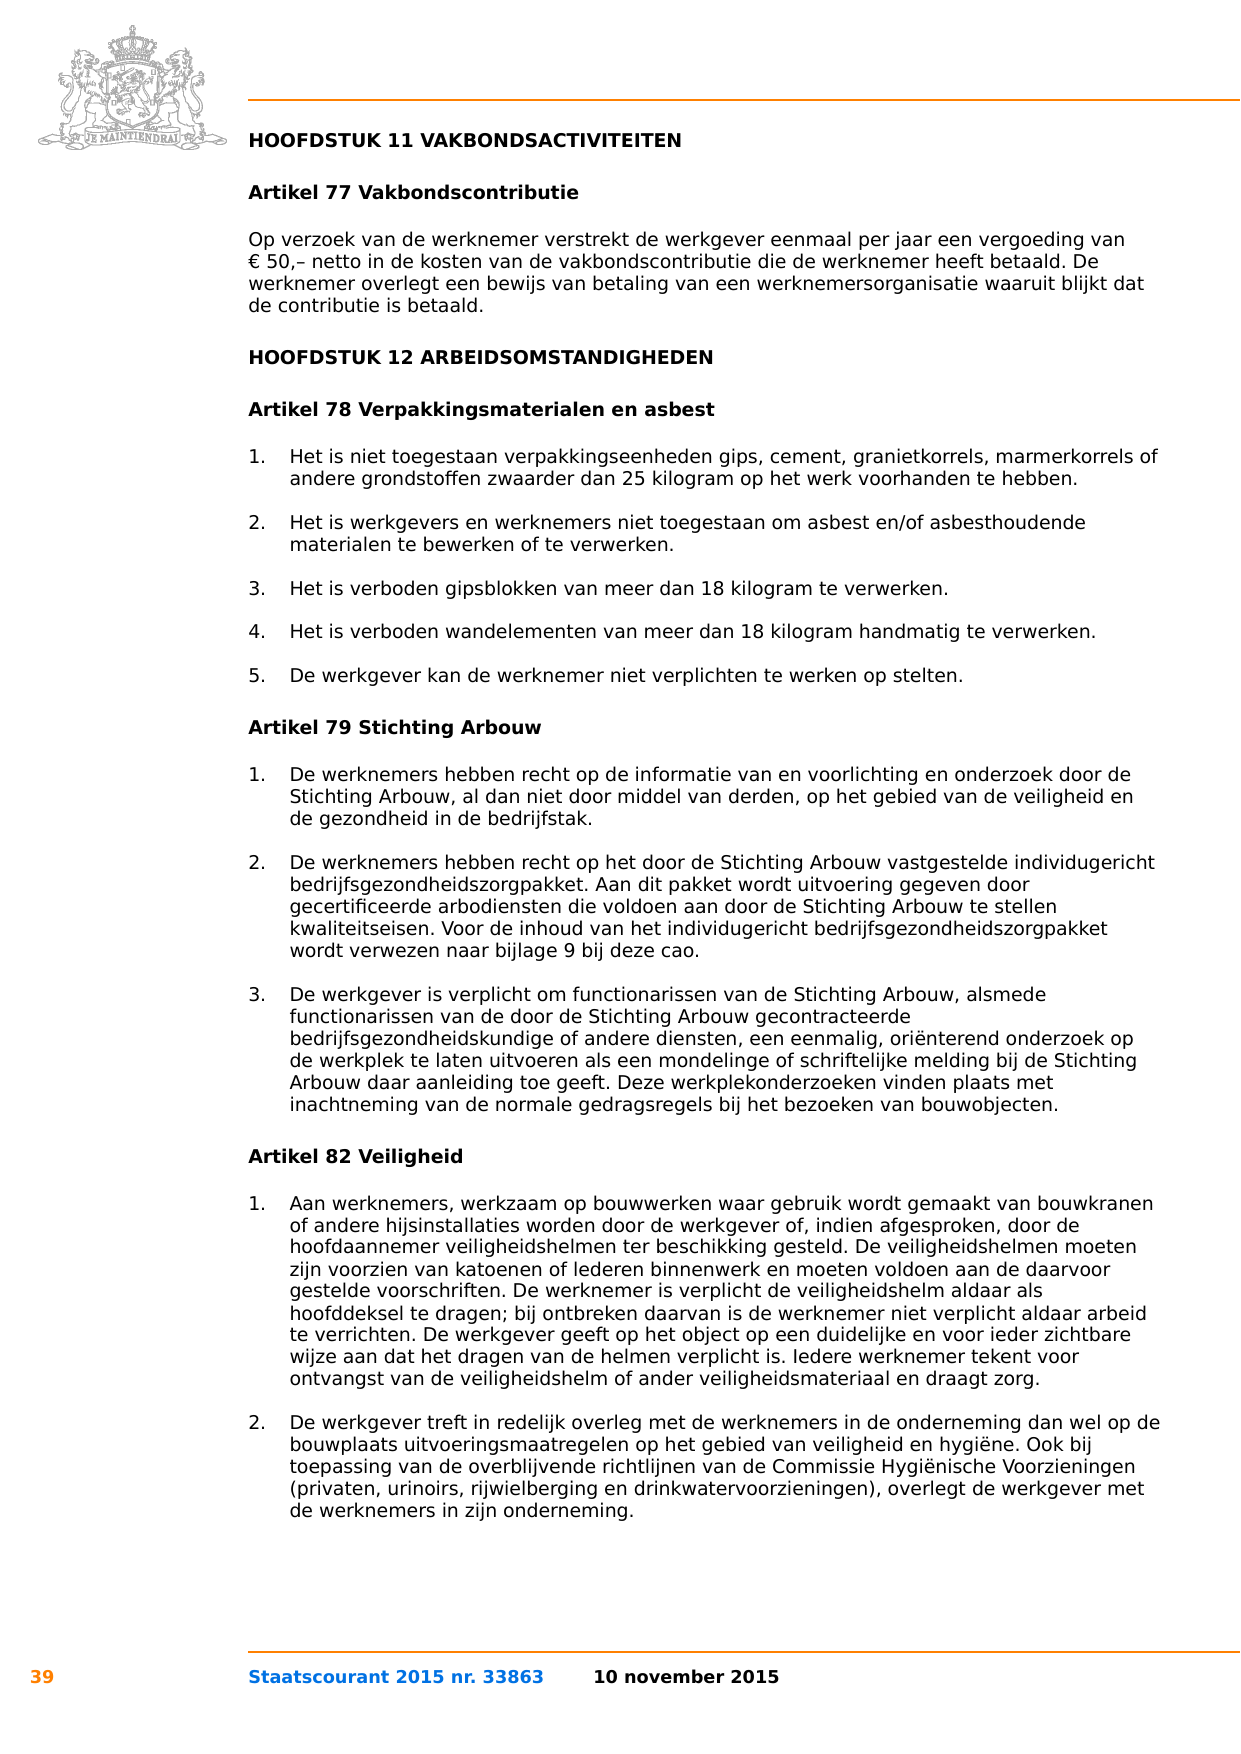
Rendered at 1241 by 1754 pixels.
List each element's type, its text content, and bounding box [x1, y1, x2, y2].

text 1. Het is niet toegestaan verpakkingseenheden gips, cement, granietkorrels, marmerkorrels of andere grondstoffen zwaarder dan 25 kilogram op het werk voorhanden te hebben. [248, 446, 1163, 490]
text 3. Het is verboden gipsblokken van meer dan 18 kilogram te verwerken. [248, 577, 1163, 599]
subtitle Artikel 79 Stichting Arbouw [248, 717, 1163, 739]
text 2. De werkgever treft in redelijk overleg met de werknemers in de onderneming dan wel op de bouwplaats uitvoeringsmaatregelen op het gebied van veiligheid en hygiëne. Ook bij toepassing van de overblijvende richtlijnen van de Commissie Hygiënische Voorzieningen (privaten, urinoirs, rijwielberging en drinkwatervoorzieningen), overlegt de werkgever met de werknemers in zijn onderneming. [248, 1412, 1163, 1522]
text 2. Het is werkgevers en werknemers niet toegestaan om asbest en/of asbesthoudende materialen te bewerken of te verwerken. [248, 512, 1163, 556]
text 1. Aan werknemers, werkzaam op bouwwerken waar gebruik wordt gemaakt van bouwkranen of andere hijsinstallaties worden door de werkgever of, indien afgesproken, door de hoofdaannemer veiligheidshelmen ter beschikking gesteld. De veiligheidshelmen moeten zijn voorzien van katoenen of lederen binnenwerk en moeten voldoen aan de daarvoor gestelde voorschriften. De werknemer is verplicht de veiligheidshelm aldaar als hoofddeksel te dragen; bij ontbreken daarvan is de werknemer niet verplicht aldaar arbeid te verrichten. De werkgever geeft op het object op een duidelijke en voor ieder zichtbare wijze aan dat het dragen van de helmen verplicht is. Iedere werknemer tekent voor ontvangst van de veiligheidshelm of ander veiligheidsmateriaal en draagt zorg. [248, 1192, 1163, 1390]
subtitle Artikel 82 Veiligheid [248, 1146, 1163, 1167]
text 2. De werknemers hebben recht op het door de Stichting Arbouw vastgestelde individugericht bedrijfsgezondheidszorgpakket. Aan dit pakket wordt uitvoering gegeven door gecertificeerde arbodiensten die voldoen aan door de Stichting Arbouw te stellen kwaliteitseisen. Voor de inhoud van het individugericht bedrijfsgezondheidszorgpakket wordt verwezen naar bijlage 9 bij deze cao. [248, 852, 1163, 962]
subtitle Artikel 78 Verpakkingsmaterialen en asbest [248, 399, 1163, 421]
picture [38, 25, 227, 150]
text 5. De werkgever kan de werknemer niet verplichten te werken op stelten. [248, 665, 1163, 687]
subtitle Artikel 77 Vakbondscontributie [248, 182, 1163, 204]
subtitle HOOFDSTUK 12 ARBEIDSOMSTANDIGHEDEN [248, 347, 1163, 369]
text 3. De werkgever is verplicht om functionarissen van de Stichting Arbouw, alsmede functionarissen van de door de Stichting Arbouw gecontracteerde bedrijfsgezondheidskundige of andere diensten, een eenmalig, oriënterend onderzoek op de werkplek te laten uitvoeren als een mondelinge of schriftelijke melding bij de Stichting Arbouw daar aanleiding toe geeft. Deze werkplekonderzoeken vinden plaats met inachtneming van de normale gedragsregels bij het bezoeken van bouwobjecten. [248, 984, 1163, 1116]
subtitle HOOFDSTUK 11 VAKBONDSACTIVITEITEN [248, 130, 1163, 152]
text Op verzoek van de werknemer verstrekt de werkgever eenmaal per jaar een vergoeding van € 50,– netto in de kosten van de vakbondscontributie die de werknemer heeft betaald. De werknemer overlegt een bewijs van betaling van een werknemersorganisatie waaruit blijkt dat de contributie is betaald. [248, 229, 1163, 317]
text 4. Het is verboden wandelementen van meer dan 18 kilogram handmatig te verwerken. [248, 621, 1163, 643]
text 1. De werknemers hebben recht op de informatie van en voorlichting en onderzoek door de Stichting Arbouw, al dan niet door middel van derden, op het gebied van de veiligheid en de gezondheid in de bedrijfstak. [248, 764, 1163, 830]
